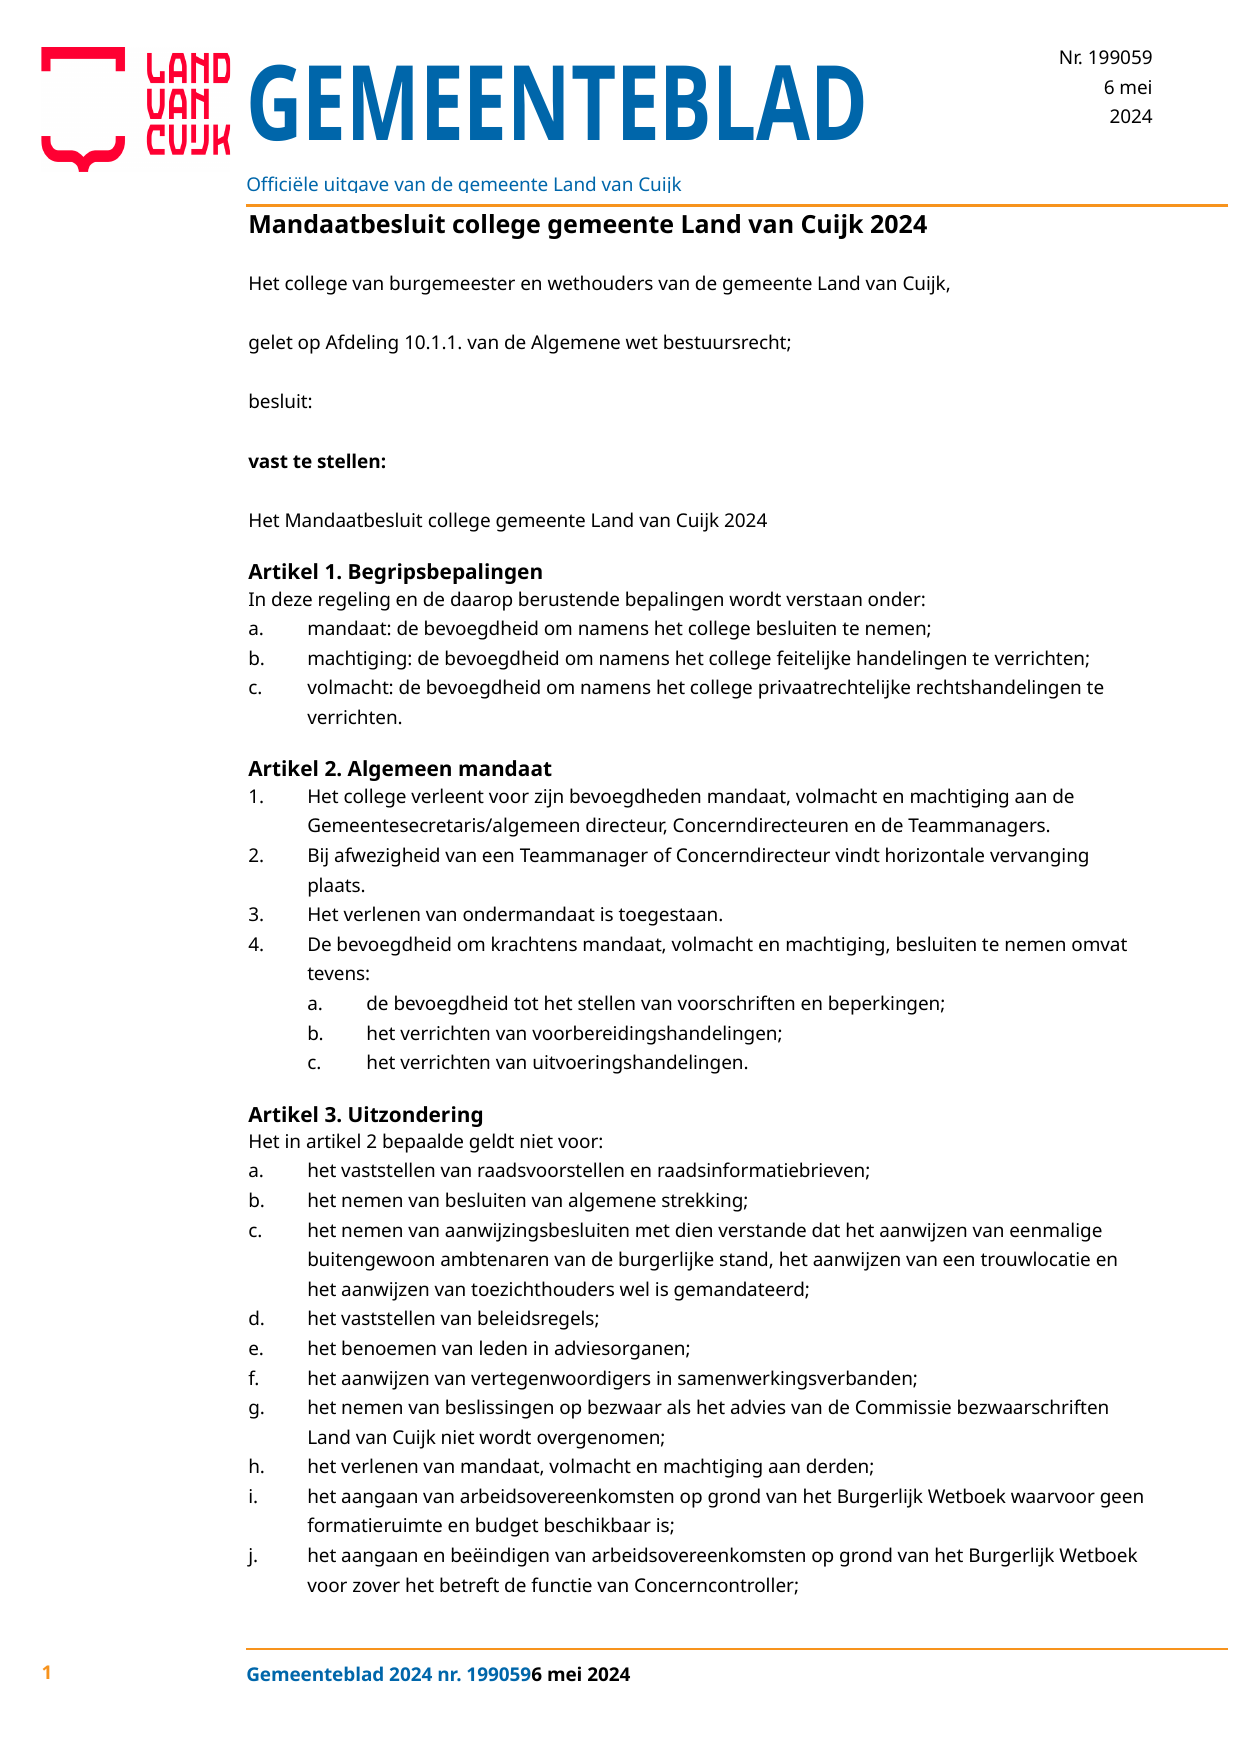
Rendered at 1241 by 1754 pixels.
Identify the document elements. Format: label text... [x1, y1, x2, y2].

list machtiging: de bevoegdheid om namens het college feitelijke handelingen te verrichten; [248, 645, 1152, 671]
text Artikel 2. Algemeen mandaat [248, 754, 1152, 783]
text vast te stellen: [248, 448, 1152, 473]
text In deze regeling en de daarop berustende bepalingen wordt verstaan onder: [248, 586, 1152, 612]
list mandaat: de bevoegdheid om namens het college besluiten te nemen; [248, 615, 1152, 641]
list het aanwijzen van vertegenwoordigers in samenwerkingsverbanden; [248, 1365, 1152, 1391]
list Bij afwezigheid van een Teammanager of Concerndirecteur vindt horizontale vervanging plaats. [248, 842, 1152, 897]
text besluit: [248, 389, 1152, 414]
list het verlenen van mandaat, volmacht en machtiging aan derden; [248, 1453, 1152, 1479]
list het vaststellen van raadsvoorstellen en raadsinformatiebrieven; [248, 1158, 1152, 1183]
text Het in artikel 2 bepaalde geldt niet voor: [248, 1128, 1152, 1154]
list het vaststellen van beleidsregels; [248, 1306, 1152, 1331]
text Artikel 3. Uitzondering [248, 1100, 1152, 1128]
list het aangaan van arbeidsovereenkomsten op grond van het Burgerlijk Wetboek waarvoor geen formatieruimte en budget beschikbaar is; [248, 1483, 1152, 1538]
list volmacht: de bevoegdheid om namens het college privaatrechtelijke rechtshandelingen te verrichten. [248, 674, 1152, 730]
list het verrichten van voorbereidingshandelingen; [307, 1020, 1152, 1045]
text gelet op Afdeling 10.1.1. van de Algemene wet bestuursrecht; [248, 329, 1152, 355]
list het benoemen van leden in adviesorganen; [248, 1335, 1152, 1361]
list het verrichten van uitvoeringshandelingen. [307, 1049, 1152, 1075]
text Het Mandaatbesluit college gemeente Land van Cuijk 2024 [248, 507, 1152, 533]
list De bevoegdheid om krachtens mandaat, volmacht en machtiging, besluiten te nemen omvat tevens: [248, 931, 1152, 986]
list het nemen van aanwijzingsbesluiten met dien verstande dat het aanwijzen van eenmalige buitengewoon ambtenaren van de burgerlijke stand, het aanwijzen van een trouwlocatie en het aanwijzen van toezichthouders wel is gemandateerd; [248, 1217, 1152, 1302]
list het nemen van besluiten van algemene strekking; [248, 1187, 1152, 1213]
text Mandaatbesluit college gemeente Land van Cuijk 2024 [248, 207, 1152, 241]
list Het college verleent voor zijn bevoegdheden mandaat, volmacht en machtiging aan de Gemeentesecretaris/algemeen directeur, Concerndirecteuren en de Teammanagers. [248, 783, 1152, 838]
text Artikel 1. Begripsbepalingen [248, 557, 1152, 586]
list het aangaan en beëindigen van arbeidsovereenkomsten op grond van het Burgerlijk Wetboek voor zover het betreft de functie van Concerncontroller; [248, 1542, 1152, 1598]
picture [41, 47, 231, 172]
list Het verlenen van ondermandaat is toegestaan. [248, 901, 1152, 927]
list het nemen van beslissingen op bezwaar als het advies van de Commissie bezwaarschriften Land van Cuijk niet wordt overgenomen; [248, 1394, 1152, 1450]
list de bevoegdheid tot het stellen van voorschriften en beperkingen; [307, 990, 1152, 1016]
text Het college van burgemeester en wethouders van de gemeente Land van Cuijk, [248, 270, 1152, 296]
